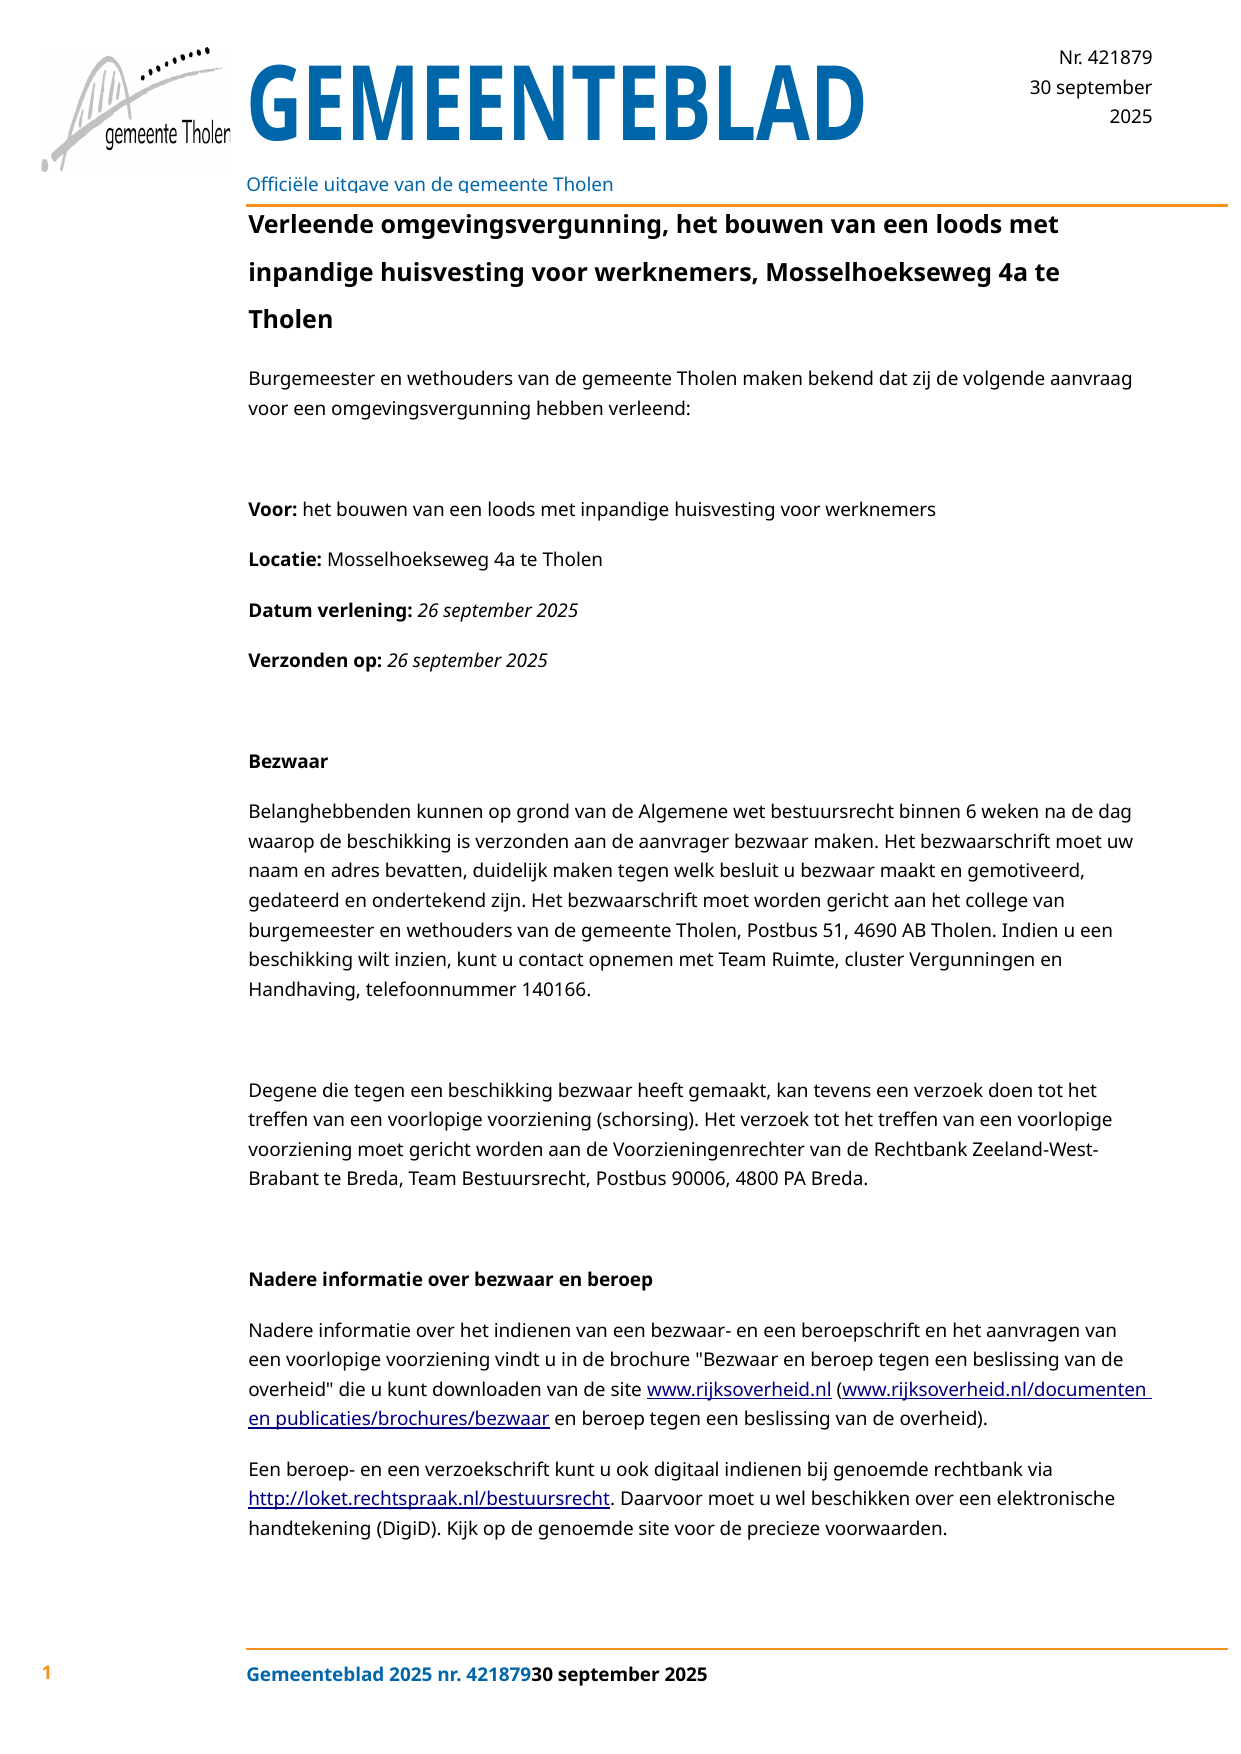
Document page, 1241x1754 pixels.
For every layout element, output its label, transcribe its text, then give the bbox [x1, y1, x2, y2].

text Bezwaar [248, 748, 1152, 774]
text Degene die tegen een beschikking bezwaar heeft gemaakt, kan tevens een verzoek doen tot het treffen van een voorlopige voorziening (schorsing). Het verzoek tot het treffen van een voorlopige voorziening moet gericht worden aan de Voorzieningenrechter van de Rechtbank Zeeland-West-Brabant te Breda, Team Bestuursrecht, Postbus 90006, 4800 PA Breda. [248, 1077, 1152, 1191]
text Verleende omgevingsvergunning, het bouwen van een loods met inpandige huisvesting voor werknemers, Mosselhoekseweg 4a te Tholen [248, 207, 1152, 336]
text Belanghebbenden kunnen op grond van de Algemene wet bestuursrecht binnen 6 weken na de dag waarop de beschikking is verzonden aan de aanvrager bezwaar maken. Het bezwaarschrift moet uw naam en adres bevatten, duidelijk maken tegen welk besluit u bezwaar maakt en gemotiveerd, gedateerd en ondertekend zijn. Het bezwaarschrift moet worden gericht aan het college van burgemeester en wethouders van de gemeente Tholen, Postbus 51, 4690 AB Tholen. Indien u een beschikking wilt inzien, kunt u contact opnemen met Team Ruimte, cluster Vergunningen en Handhaving, telefoonnummer 140166. [248, 798, 1152, 1002]
text Burgemeester en wethouders van de gemeente Tholen maken bekend dat zij de volgende aanvraag voor een omgevingsvergunning hebben verleend: [248, 366, 1152, 421]
text Nadere informatie over het indienen van een bezwaar- en een beroepschrift en het aanvragen van een voorlopige voorziening vindt u in de brochure "Bezwaar en beroep tegen een beslissing van de overheid" die u kunt downloaden van de site www.rijksoverheid.nl (www.rijksoverheid.nl/documenten en publicaties/brochures/bezwaar en beroep tegen een beslissing van de overheid). [248, 1317, 1152, 1431]
text Voor: het bouwen van een loods met inpandige huisvesting voor werknemers [248, 496, 1152, 522]
text Verzonden op: 26 september 2025 [248, 647, 1152, 673]
text Datum verlening: 26 september 2025 [248, 597, 1152, 622]
text Nadere informatie over bezwaar en beroep [248, 1266, 1152, 1292]
text Een beroep- en een verzoekschrift kunt u ook digitaal indienen bij genoemde rechtbank via http://loket.rechtspraak.nl/bestuursrecht. Daarvoor moet u wel beschikken over een elektronische handtekening (DigiD). Kijk op de genoemde site voor de precieze voorwaarden. [248, 1456, 1152, 1541]
text Locatie: Mosselhoekseweg 4a te Tholen [248, 546, 1152, 572]
picture [41, 47, 231, 172]
